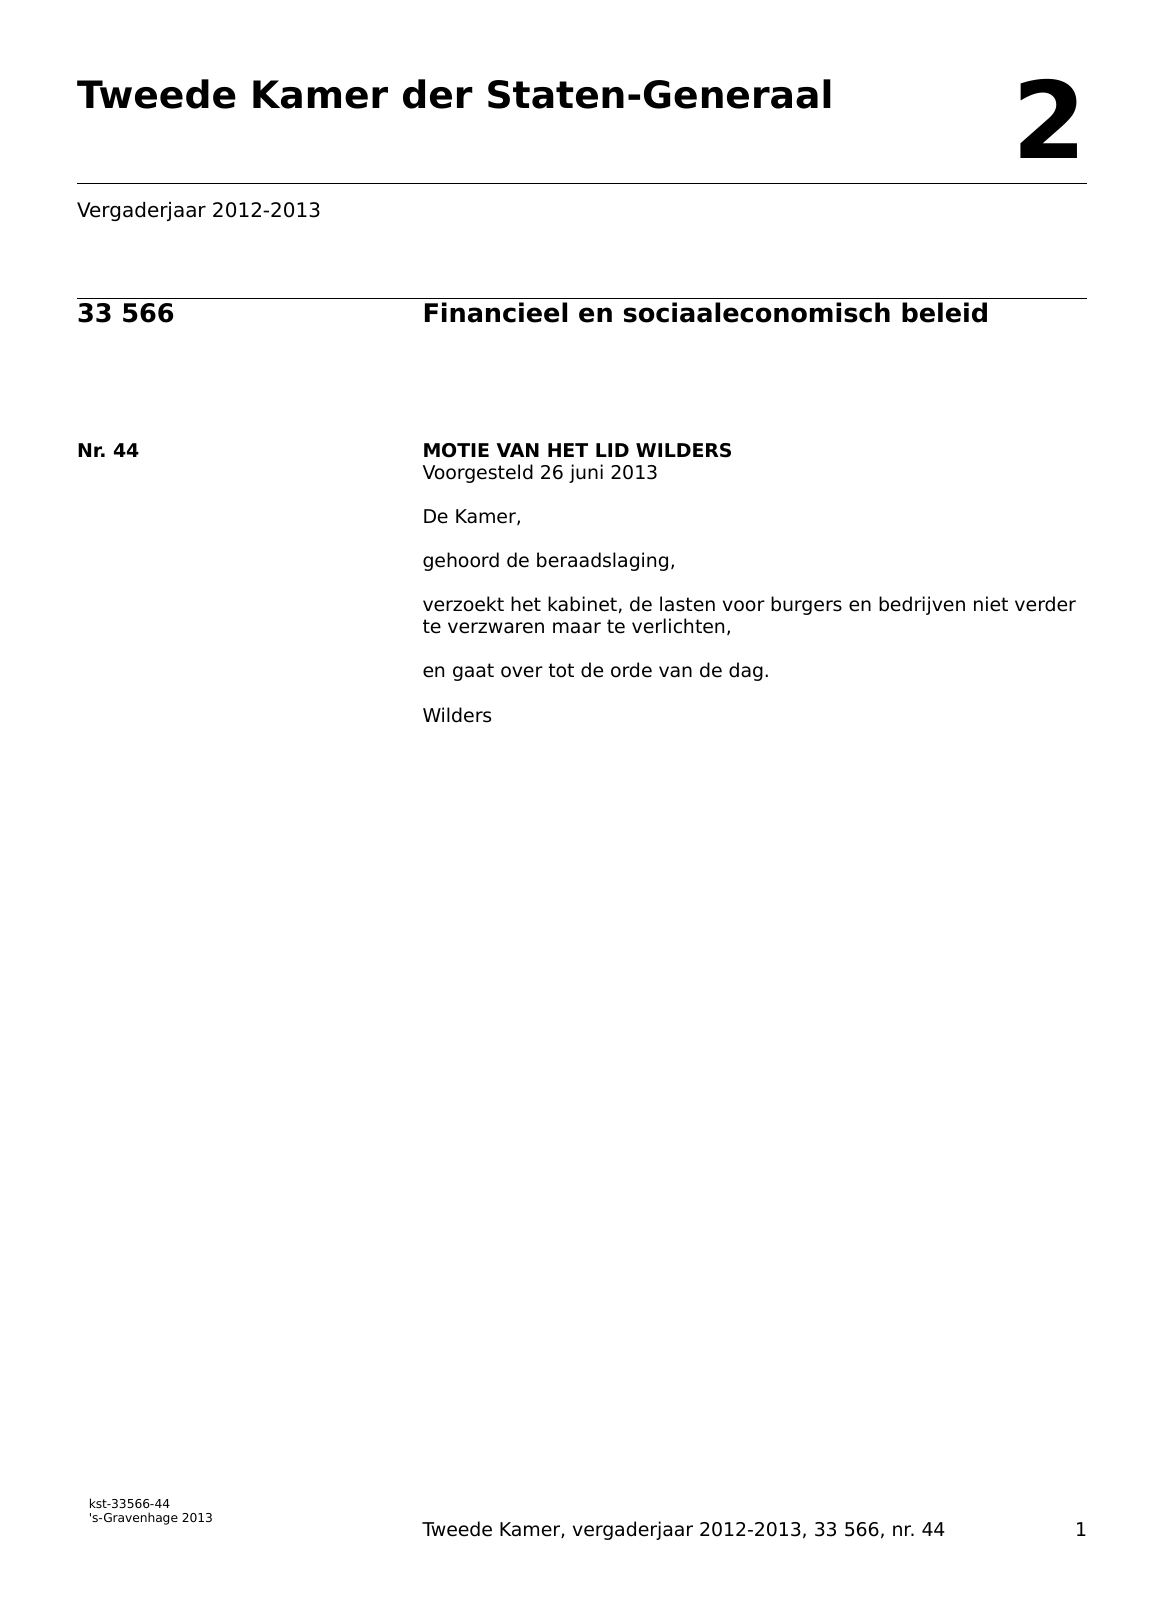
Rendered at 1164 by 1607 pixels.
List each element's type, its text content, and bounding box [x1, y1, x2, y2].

text Wilders [422, 704, 1087, 726]
text De Kamer, [422, 506, 1087, 528]
text 's-Gravenhage 2013 [88, 1511, 323, 1525]
table_header 2 [886, 59, 1087, 183]
table_cell Vergaderjaar 2012-2013 [77, 184, 1087, 298]
text en gaat over tot de orde van de dag. [422, 660, 1087, 682]
text kst-33566-44 [88, 1497, 323, 1511]
table_header Tweede Kamer der Staten-Generaal [77, 59, 886, 183]
text gehoord de beraadslaging, [422, 550, 1087, 572]
text verzoekt het kabinet, de lasten voor burgers en bedrijven niet verder te verzwaren maar te verlichten, [422, 594, 1087, 638]
text Voorgesteld 26 juni 2013 [422, 462, 1087, 484]
subtitle Nr. 44 MOTIE VAN HET LID WILDERS [77, 440, 1087, 462]
subtitle 33 566 Financieel en sociaaleconomisch beleid [77, 299, 1087, 329]
